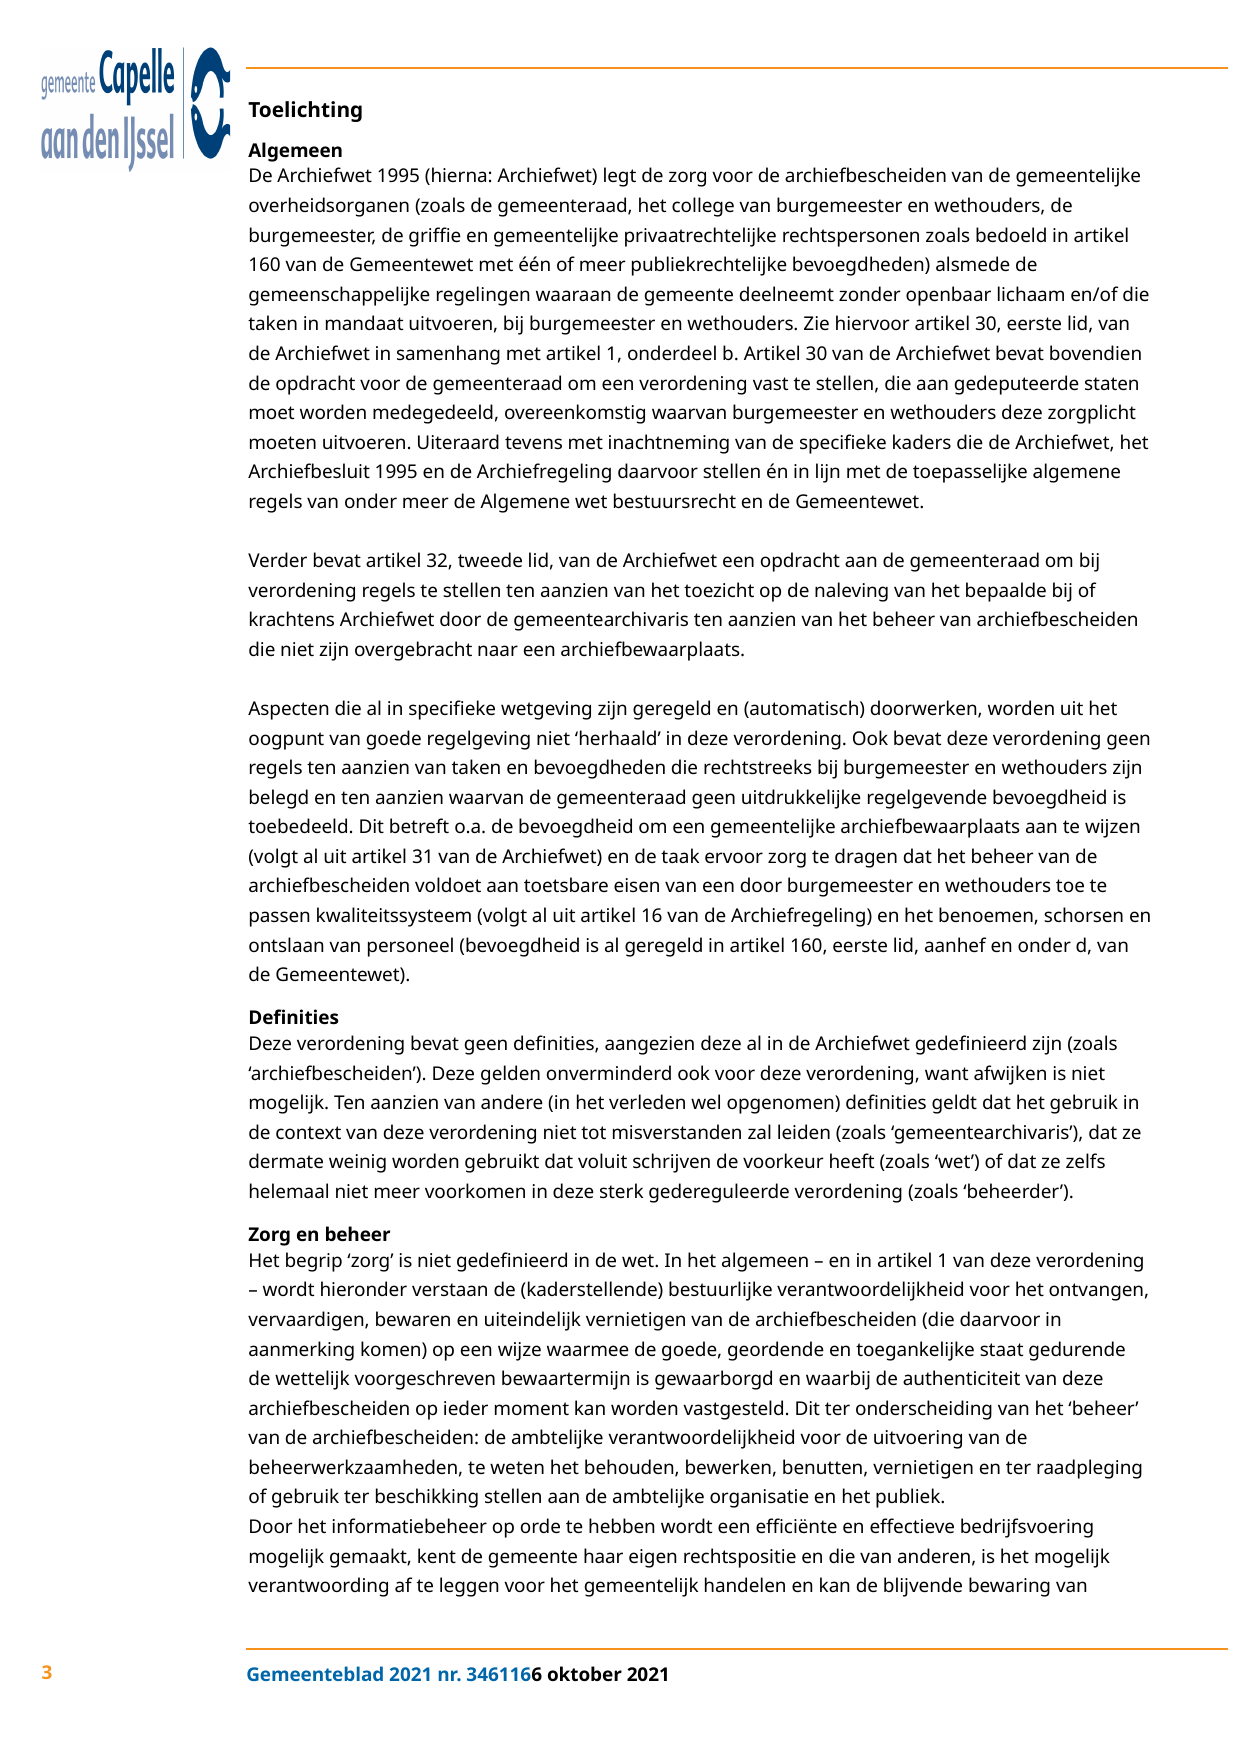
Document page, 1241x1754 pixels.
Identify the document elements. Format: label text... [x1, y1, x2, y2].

text De Archiefwet 1995 (hierna: Archiefwet) legt de zorg voor de archiefbescheiden van de gemeentelijke overheidsorganen (zoals de gemeenteraad, het college van burgemeester en wethouders, de burgemeester, de griffie en gemeentelijke privaatrechtelijke rechtspersonen zoals bedoeld in artikel 160 van de Gemeentewet met één of meer publiekrechtelijke bevoegdheden) alsmede de gemeenschappelijke regelingen waaraan de gemeente deelneemt zonder openbaar lichaam en/of die taken in mandaat uitvoeren, bij burgemeester en wethouders. Zie hiervoor artikel 30, eerste lid, van de Archiefwet in samenhang met artikel 1, onderdeel b. Artikel 30 van de Archiefwet bevat bovendien de opdracht voor de gemeenteraad om een verordening vast te stellen, die aan gedeputeerde staten moet worden medegedeeld, overeenkomstig waarvan burgemeester en wethouders deze zorgplicht moeten uitvoeren. Uiteraard tevens met inachtneming van de specifieke kaders die de Archiefwet, het Archiefbesluit 1995 en de Archiefregeling daarvoor stellen én in lijn met de toepasselijke algemene regels van onder meer de Algemene wet bestuursrecht en de Gemeentewet. [248, 163, 1152, 514]
text Door het informatiebeheer op orde te hebben wordt een efficiënte en effectieve bedrijfsvoering mogelijk gemaakt, kent de gemeente haar eigen rechtspositie en die van anderen, is het mogelijk verantwoording af te leggen voor het gemeentelijk handelen en kan de blijvende bewaring van [248, 1513, 1152, 1598]
text Algemeen [248, 137, 1152, 163]
picture [41, 47, 231, 172]
text Definities [248, 1004, 1152, 1030]
text Deze verordening bevat geen definities, aangezien deze al in de Archiefwet gedefinieerd zijn (zoals ‘archiefbescheiden’). Deze gelden onverminderd ook voor deze verordening, want afwijken is niet mogelijk. Ten aanzien van andere (in het verleden wel opgenomen) definities geldt dat het gebruik in de context van deze verordening niet tot misverstanden zal leiden (zoals ‘gemeentearchivaris’), dat ze dermate weinig worden gebruikt dat voluit schrijven de voorkeur heeft (zoals ‘wet’) of dat ze zelfs helemaal niet meer voorkomen in deze sterk gedereguleerde verordening (zoals ‘beheerder’). [248, 1030, 1152, 1204]
text Toelichting [248, 95, 1152, 123]
text Aspecten die al in specifieke wetgeving zijn geregeld en (automatisch) doorwerken, worden uit het oogpunt van goede regelgeving niet ‘herhaald’ in deze verordening. Ook bevat deze verordening geen regels ten aanzien van taken en bevoegdheden die rechtstreeks bij burgemeester en wethouders zijn belegd en ten aanzien waarvan de gemeenteraad geen uitdrukkelijke regelgevende bevoegdheid is toebedeeld. Dit betreft o.a. de bevoegdheid om een gemeentelijke archiefbewaarplaats aan te wijzen (volgt al uit artikel 31 van de Archiefwet) en de taak ervoor zorg te dragen dat het beheer van de archiefbescheiden voldoet aan toetsbare eisen van een door burgemeester en wethouders toe te passen kwaliteitssysteem (volgt al uit artikel 16 van de Archiefregeling) en het benoemen, schorsen en ontslaan van personeel (bevoegdheid is al geregeld in artikel 160, eerste lid, aanhef en onder d, van de Gemeentewet). [248, 695, 1152, 987]
text Zorg en beheer [248, 1221, 1152, 1247]
text Verder bevat artikel 32, tweede lid, van de Archiefwet een opdracht aan de gemeenteraad om bij verordening regels te stellen ten aanzien van het toezicht op de naleving van het bepaalde bij of krachtens Archiefwet door de gemeentearchivaris ten aanzien van het beheer van archiefbescheiden die niet zijn overgebracht naar een archiefbewaarplaats. [248, 547, 1152, 662]
text Het begrip ‘zorg’ is niet gedefinieerd in de wet. In het algemeen – en in artikel 1 van deze verordening – wordt hieronder verstaan de (kaderstellende) bestuurlijke verantwoordelijkheid voor het ontvangen, vervaardigen, bewaren en uiteindelijk vernietigen van de archiefbescheiden (die daarvoor in aanmerking komen) op een wijze waarmee de goede, geordende en toegankelijke staat gedurende de wettelijk voorgeschreven bewaartermijn is gewaarborgd en waarbij de authenticiteit van deze archiefbescheiden op ieder moment kan worden vastgesteld. Dit ter onderscheiding van het ‘beheer’ van de archiefbescheiden: de ambtelijke verantwoordelijkheid voor de uitvoering van de beheerwerkzaamheden, te weten het behouden, bewerken, benutten, vernietigen en ter raadpleging of gebruik ter beschikking stellen aan de ambtelijke organisatie en het publiek. [248, 1247, 1152, 1509]
